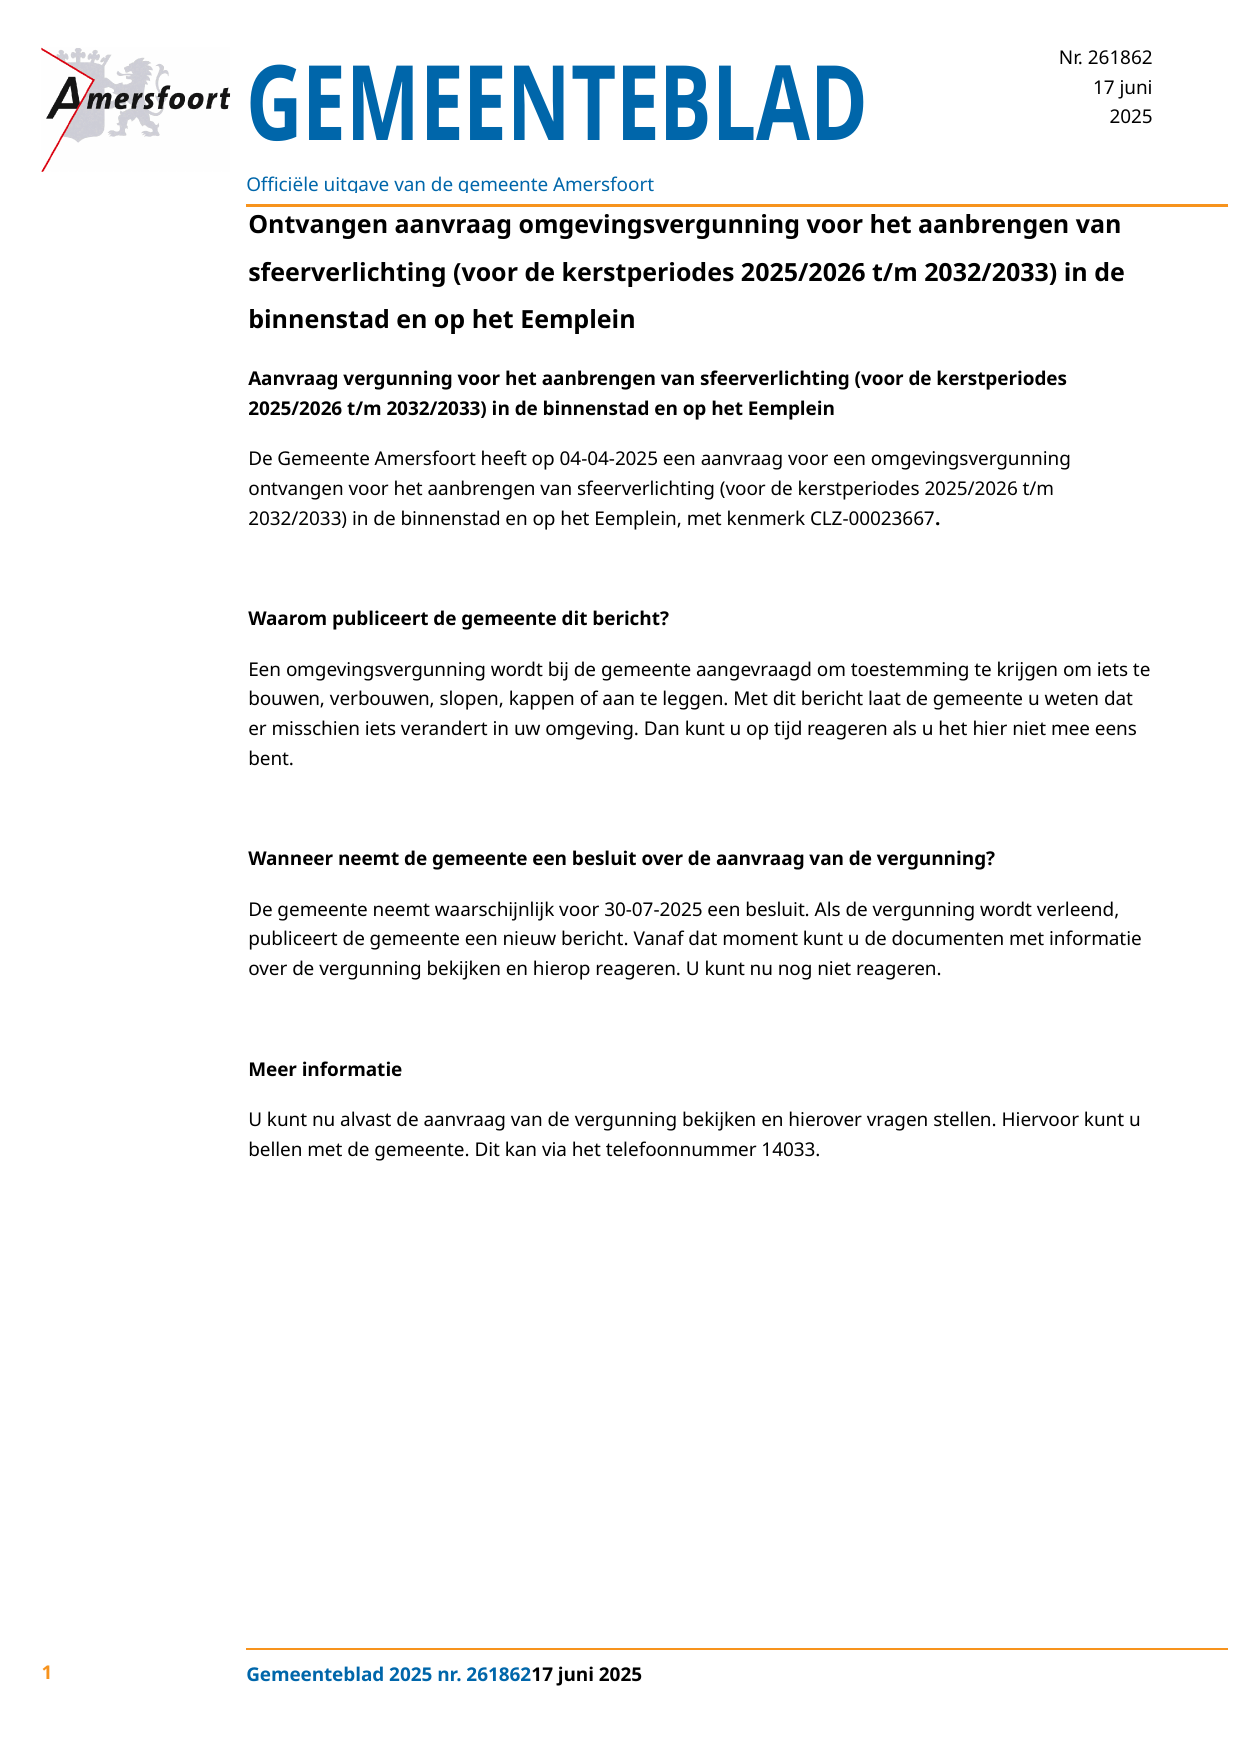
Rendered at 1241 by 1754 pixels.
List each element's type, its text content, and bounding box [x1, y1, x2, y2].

picture [41, 47, 231, 172]
text Ontvangen aanvraag omgevingsvergunning voor het aanbrengen van sfeerverlichting (voor de kerstperiodes 2025/2026 t/m 2032/2033) in de binnenstad en op het Eemplein [248, 207, 1152, 336]
text De gemeente neemt waarschijnlijk voor 30-07-2025 een besluit. Als de vergunning wordt verleend, publiceert de gemeente een nieuw bericht. Vanaf dat moment kunt u de documenten met informatie over de vergunning bekijken en hierop reageren. U kunt nu nog niet reageren. [248, 896, 1152, 981]
text Meer informatie [248, 1056, 1152, 1082]
text U kunt nu alvast de aanvraag van de vergunning bekijken en hierover vragen stellen. Hiervoor kunt u bellen met de gemeente. Dit kan via het telefoonnummer 14033. [248, 1106, 1152, 1162]
text De Gemeente Amersfoort heeft op 04-04-2025 een aanvraag voor een omgevingsvergunning ontvangen voor het aanbrengen van sfeerverlichting (voor de kerstperiodes 2025/2026 t/m 2032/2033) in de binnenstad en op het Eemplein, met kenmerk CLZ-00023667. [248, 446, 1152, 530]
text Aanvraag vergunning voor het aanbrengen van sfeerverlichting (voor de kerstperiodes 2025/2026 t/m 2032/2033) in de binnenstad en op het Eemplein [248, 366, 1152, 421]
text Waarom publiceert de gemeente dit bericht? [248, 606, 1152, 631]
text Wanneer neemt de gemeente een besluit over de aanvraag van de vergunning? [248, 846, 1152, 871]
text Een omgevingsvergunning wordt bij de gemeente aangevraagd om toestemming te krijgen om iets te bouwen, verbouwen, slopen, kappen of aan te leggen. Met dit bericht laat de gemeente u weten dat er misschien iets verandert in uw omgeving. Dan kunt u op tijd reageren als u het hier niet mee eens bent. [248, 656, 1152, 770]
